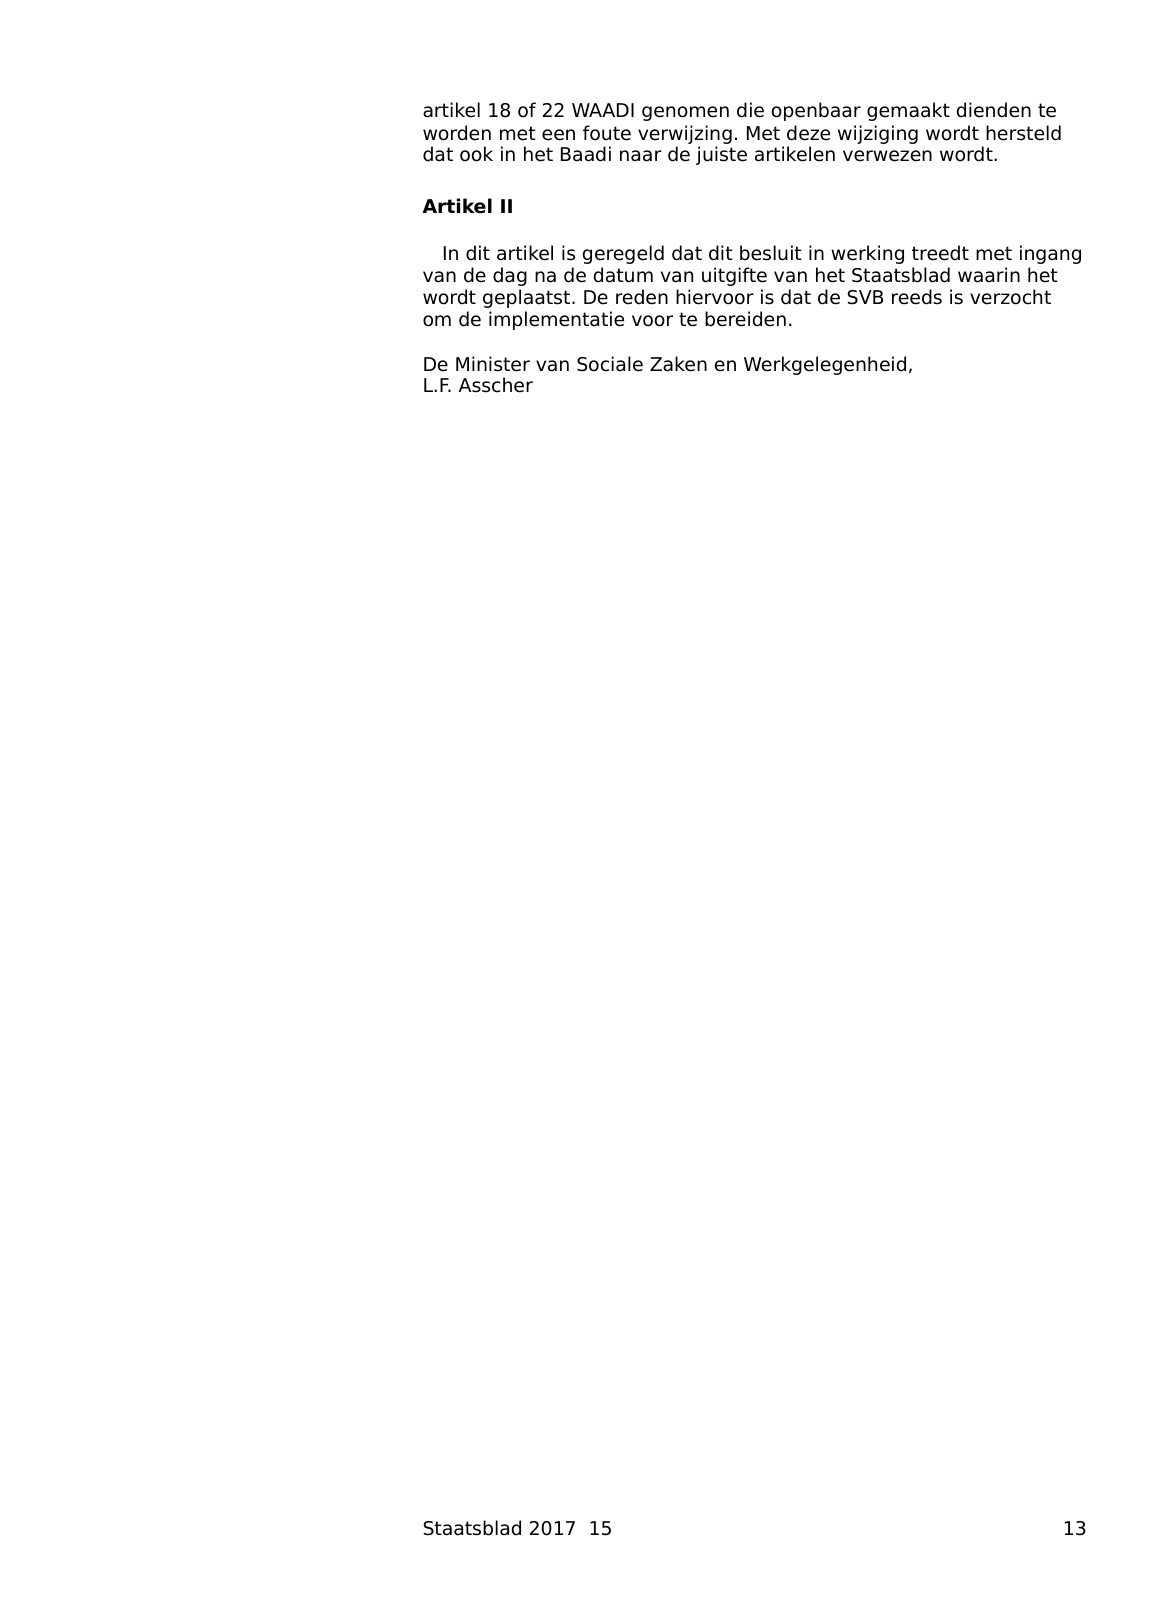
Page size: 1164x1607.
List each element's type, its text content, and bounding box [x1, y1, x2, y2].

text artikel 18 of 22 WAADI genomen die openbaar gemaakt dienden te worden met een foute verwijzing. Met deze wijziging wordt hersteld dat ook in het Baadi naar de juiste artikelen verwezen wordt. [422, 100, 1087, 166]
subtitle Artikel II [422, 196, 1087, 218]
text De Minister van Sociale Zaken en Werkgelegenheid, L.F. Asscher [422, 353, 1087, 397]
text In dit artikel is geregeld dat dit besluit in werking treedt met ingang van de dag na de datum van uitgifte van het Staatsblad waarin het wordt geplaatst. De reden hiervoor is dat de SVB reeds is verzocht om de implementatie voor te bereiden. [422, 243, 1087, 331]
